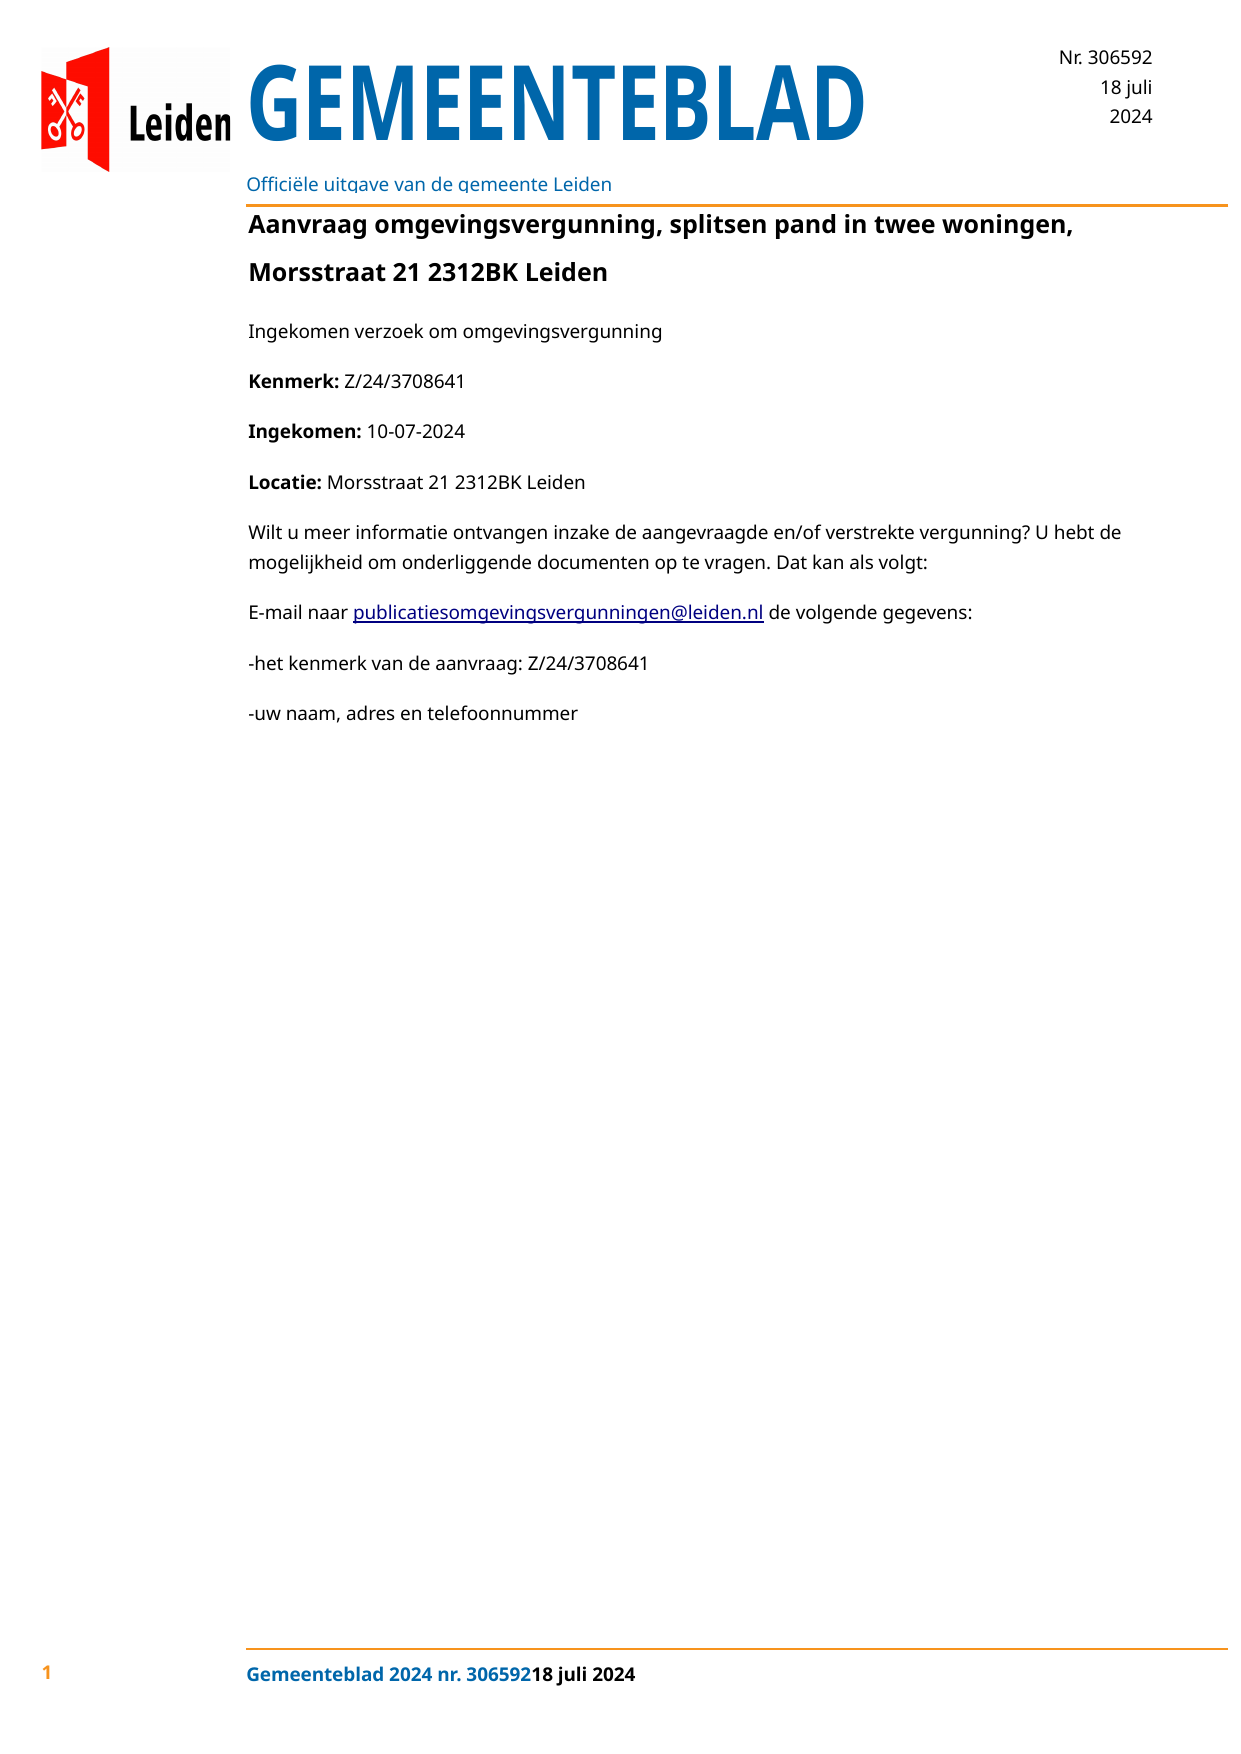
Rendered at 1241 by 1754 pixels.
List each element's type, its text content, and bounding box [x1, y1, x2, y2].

text Aanvraag omgevingsvergunning, splitsen pand in twee woningen, Morsstraat 21 2312BK Leiden [248, 207, 1152, 288]
text -uw naam, adres en telefoonnummer [248, 700, 1152, 726]
text Ingekomen verzoek om omgevingsvergunning [248, 318, 1152, 344]
text Wilt u meer informatie ontvangen inzake de aangevraagde en/of verstrekte vergunning? U hebt de mogelijkheid om onderliggende documenten op te vragen. Dat kan als volgt: [248, 519, 1152, 575]
text -het kenmerk van de aanvraag: Z/24/3708641 [248, 650, 1152, 676]
text Ingekomen: 10-07-2024 [248, 419, 1152, 444]
picture [41, 47, 231, 172]
text E-mail naar publicatiesomgevingsvergunningen@leiden.nl de volgende gegevens: [248, 599, 1152, 625]
text Locatie: Morsstraat 21 2312BK Leiden [248, 469, 1152, 495]
text Kenmerk: Z/24/3708641 [248, 368, 1152, 394]
